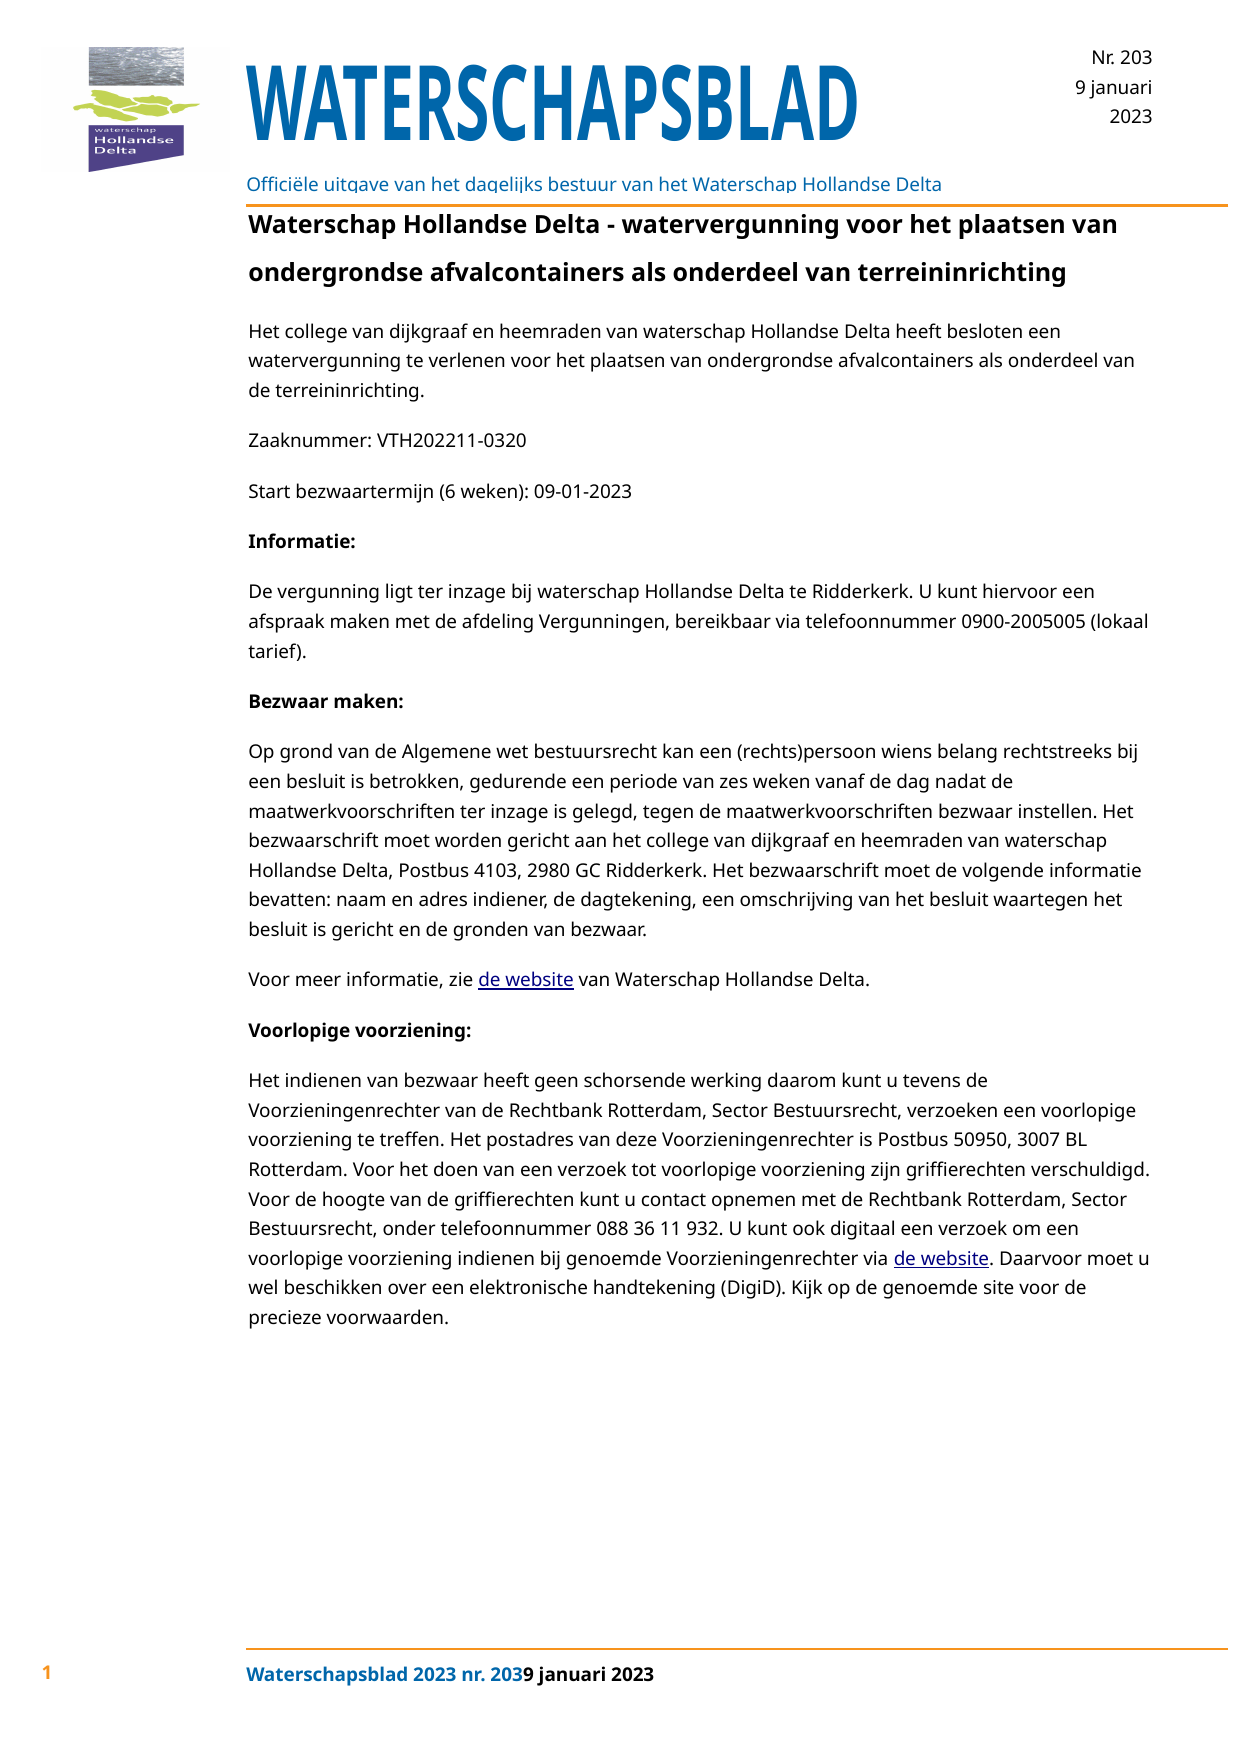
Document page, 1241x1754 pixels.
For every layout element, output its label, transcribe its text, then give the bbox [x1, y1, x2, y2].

picture [41, 47, 231, 172]
text Informatie: [248, 528, 1152, 554]
text Voor meer informatie, zie de website van Waterschap Hollandse Delta. [248, 967, 1152, 992]
text Waterschap Hollandse Delta - watervergunning voor het plaatsen van ondergrondse afvalcontainers als onderdeel van terreininrichting [248, 207, 1152, 288]
text De vergunning ligt ter inzage bij waterschap Hollandse Delta te Ridderkerk. U kunt hiervoor een afspraak maken met de afdeling Vergunningen, bereikbaar via telefoonnummer 0900-2005005 (lokaal tarief). [248, 579, 1152, 664]
text Het college van dijkgraaf en heemraden van waterschap Hollandse Delta heeft besloten een watervergunning te verlenen voor het plaatsen van ondergrondse afvalcontainers als onderdeel van de terreininrichting. [248, 318, 1152, 403]
text Zaaknummer: VTH202211-0320 [248, 427, 1152, 453]
text Het indienen van bezwaar heeft geen schorsende werking daarom kunt u tevens de Voorzieningenrechter van de Rechtbank Rotterdam, Sector Bestuursrecht, verzoeken een voorlopige voorziening te treffen. Het postadres van deze Voorzieningenrechter is Postbus 50950, 3007 BL Rotterdam. Voor het doen van een verzoek tot voorlopige voorziening zijn griffierechten verschuldigd. Voor de hoogte van de griffierechten kunt u contact opnemen met de Rechtbank Rotterdam, Sector Bestuursrecht, onder telefoonnummer 088 36 11 932. U kunt ook digitaal een verzoek om een voorlopige voorziening indienen bij genoemde Voorzieningenrechter via de website. Daarvoor moet u wel beschikken over een elektronische handtekening (DigiD). Kijk op de genoemde site voor de precieze voorwaarden. [248, 1067, 1152, 1330]
text Op grond van de Algemene wet bestuursrecht kan een (rechts)persoon wiens belang rechtstreeks bij een besluit is betrokken, gedurende een periode van zes weken vanaf de dag nadat de maatwerkvoorschriften ter inzage is gelegd, tegen de maatwerkvoorschriften bezwaar instellen. Het bezwaarschrift moet worden gericht aan het college van dijkgraaf en heemraden van waterschap Hollandse Delta, Postbus 4103, 2980 GC Ridderkerk. Het bezwaarschrift moet de volgende informatie bevatten: naam en adres indiener, de dagtekening, een omschrijving van het besluit waartegen het besluit is gericht en de gronden van bezwaar. [248, 739, 1152, 942]
text Start bezwaartermijn (6 weken): 09-01-2023 [248, 478, 1152, 504]
text Voorlopige voorziening: [248, 1017, 1152, 1043]
text Bezwaar maken: [248, 688, 1152, 714]
